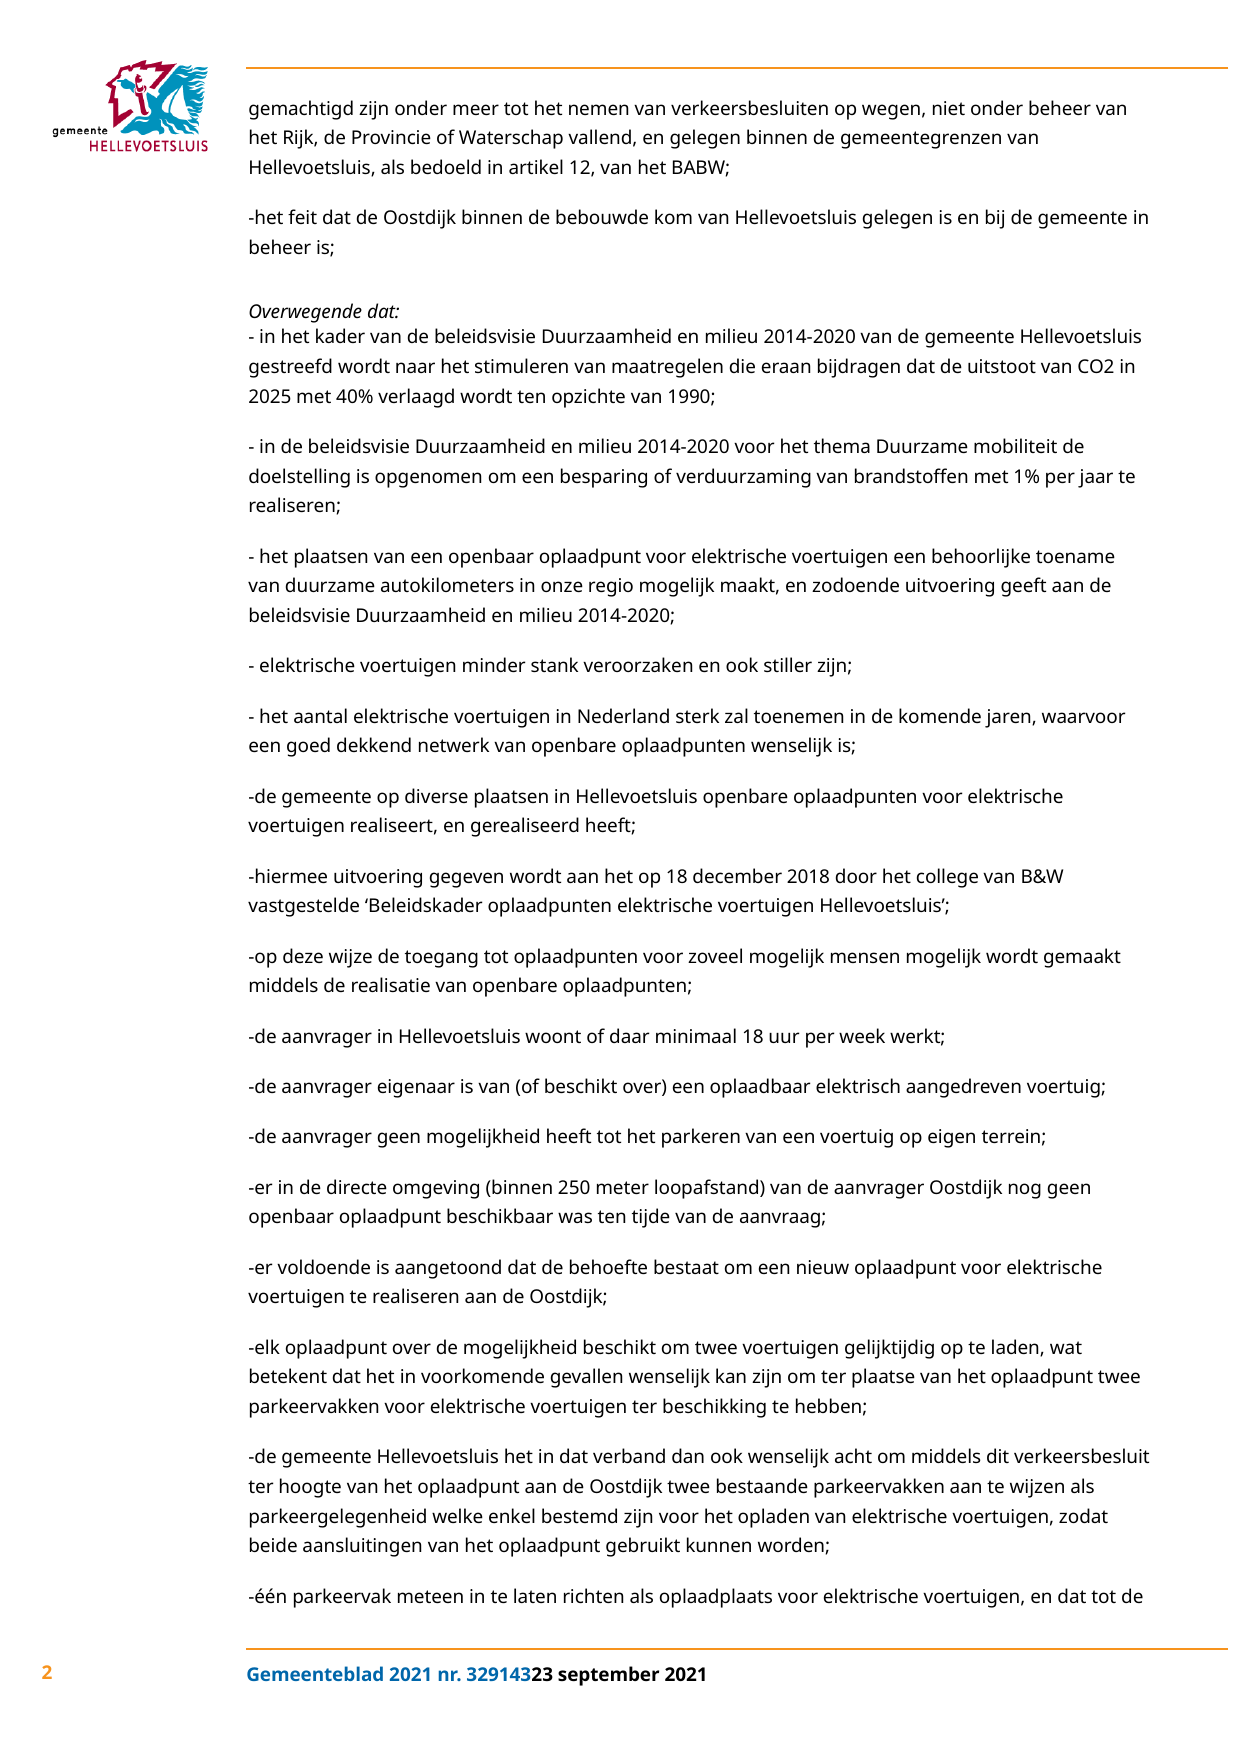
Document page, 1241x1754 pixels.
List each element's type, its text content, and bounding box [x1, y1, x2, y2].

text -hiermee uitvoering gegeven wordt aan het op 18 december 2018 door het college van B&W vastgestelde ‘Beleidskader oplaadpunten elektrische voertuigen Hellevoetsluis’; [248, 863, 1152, 918]
text -één parkeervak meteen in te laten richten als oplaadplaats voor elektrische voertuigen, en dat tot de [248, 1583, 1152, 1608]
text -op deze wijze de toegang tot oplaadpunten voor zoveel mogelijk mensen mogelijk wordt gemaakt middels de realisatie van openbare oplaadpunten; [248, 943, 1152, 998]
text - in de beleidsvisie Duurzaamheid en milieu 2014-2020 voor het thema Duurzame mobiliteit de doelstelling is opgenomen om een besparing of verduurzaming van brandstoffen met 1% per jaar te realiseren; [248, 433, 1152, 518]
text - het aantal elektrische voertuigen in Nederland sterk zal toenemen in de komende jaren, waarvoor een goed dekkend netwerk van openbare oplaadpunten wenselijk is; [248, 703, 1152, 758]
text - het plaatsen van een openbaar oplaadpunt voor elektrische voertuigen een behoorlijke toename van duurzame autokilometers in onze regio mogelijk maakt, en zodoende uitvoering geeft aan de beleidsvisie Duurzaamheid en milieu 2014-2020; [248, 543, 1152, 628]
text gemachtigd zijn onder meer tot het nemen van verkeersbesluiten op wegen, niet onder beheer van het Rijk, de Provincie of Waterschap vallend, en gelegen binnen de gemeentegrenzen van Hellevoetsluis, als bedoeld in artikel 12, van het BABW; [248, 95, 1152, 180]
text -de aanvrager eigenaar is van (of beschikt over) een oplaadbaar elektrisch aangedreven voertuig; [248, 1073, 1152, 1099]
text - in het kader van de beleidsvisie Duurzaamheid en milieu 2014-2020 van de gemeente Hellevoetsluis gestreefd wordt naar het stimuleren van maatregelen die eraan bijdragen dat de uitstoot van CO2 in 2025 met 40% verlaagd wordt ten opzichte van 1990; [248, 324, 1152, 408]
text -elk oplaadpunt over de mogelijkheid beschikt om twee voertuigen gelijktijdig op te laden, wat betekent dat het in voorkomende gevallen wenselijk kan zijn om ter plaatse van het oplaadpunt twee parkeervakken voor elektrische voertuigen ter beschikking te hebben; [248, 1334, 1152, 1419]
text -de aanvrager geen mogelijkheid heeft tot het parkeren van een voertuig op eigen terrein; [248, 1124, 1152, 1149]
text -er voldoende is aangetoond dat de behoefte bestaat om een nieuw oplaadpunt voor elektrische voertuigen te realiseren aan de Oostdijk; [248, 1254, 1152, 1309]
text Overwegende dat: [248, 298, 1152, 324]
text - elektrische voertuigen minder stank veroorzaken en ook stiller zijn; [248, 652, 1152, 678]
text -er in de directe omgeving (binnen 250 meter loopafstand) van de aanvrager Oostdijk nog geen openbaar oplaadpunt beschikbaar was ten tijde van de aanvraag; [248, 1174, 1152, 1229]
text -de aanvrager in Hellevoetsluis woont of daar minimaal 18 uur per week werkt; [248, 1023, 1152, 1048]
picture [41, 47, 231, 172]
text -de gemeente Hellevoetsluis het in dat verband dan ook wenselijk acht om middels dit verkeersbesluit ter hoogte van het oplaadpunt aan de Oostdijk twee bestaande parkeervakken aan te wijzen als parkeergelegenheid welke enkel bestemd zijn voor het opladen van elektrische voertuigen, zodat beide aansluitingen van het oplaadpunt gebruikt kunnen worden; [248, 1444, 1152, 1558]
text -de gemeente op diverse plaatsen in Hellevoetsluis openbare oplaadpunten voor elektrische voertuigen realiseert, en gerealiseerd heeft; [248, 783, 1152, 838]
text -het feit dat de Oostdijk binnen de bebouwde kom van Hellevoetsluis gelegen is en bij de gemeente in beheer is; [248, 204, 1152, 260]
